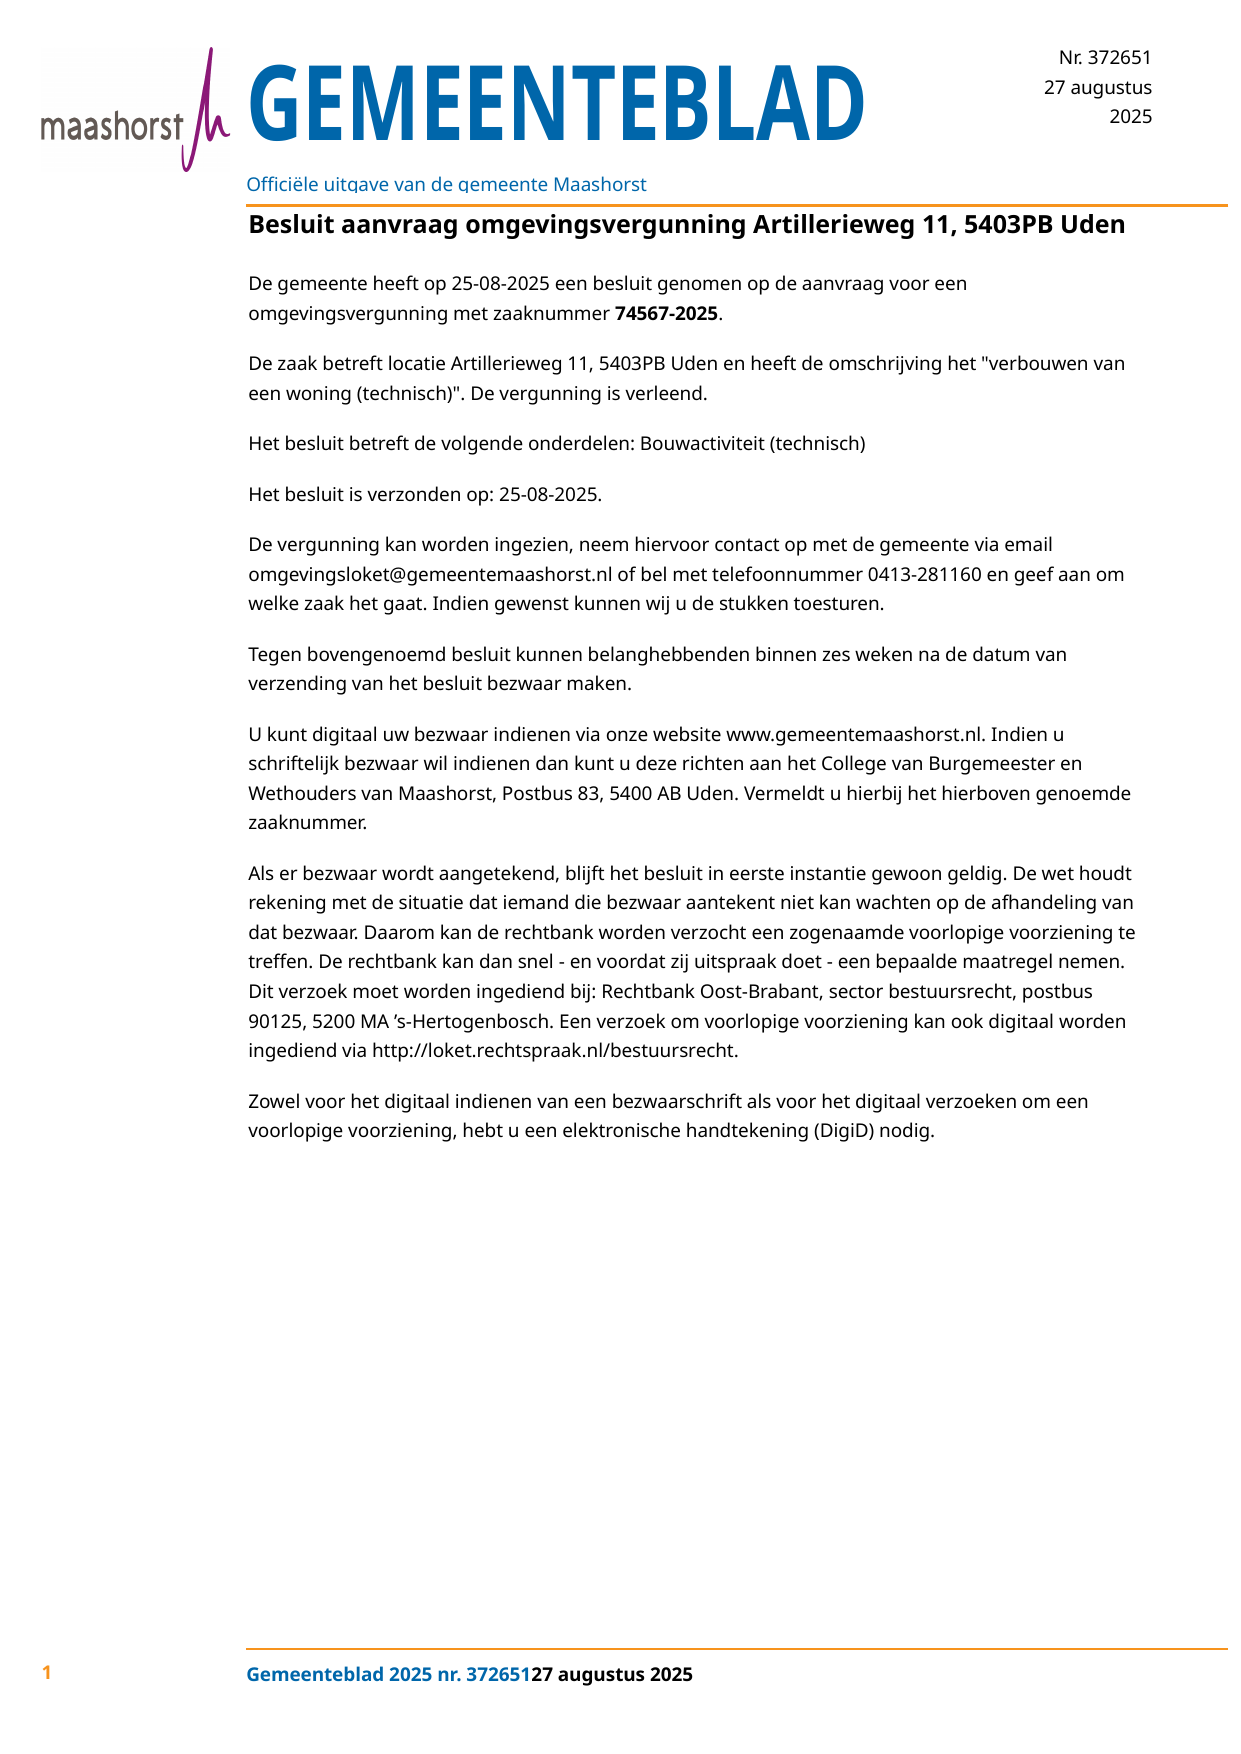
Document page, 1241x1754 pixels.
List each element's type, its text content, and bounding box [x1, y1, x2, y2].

text Het besluit betreft de volgende onderdelen: Bouwactiviteit (technisch) [248, 430, 1152, 456]
text Besluit aanvraag omgevingsvergunning Artillerieweg 11, 5403PB Uden [248, 207, 1152, 241]
text De vergunning kan worden ingezien, neem hiervoor contact op met de gemeente via email omgevingsloket@gemeentemaashorst.nl of bel met telefoonnummer 0413-281160 en geef aan om welke zaak het gaat. Indien gewenst kunnen wij u de stukken toesturen. [248, 531, 1152, 616]
text Tegen bovengenoemd besluit kunnen belanghebbenden binnen zes weken na de datum van verzending van het besluit bezwaar maken. [248, 641, 1152, 696]
text De zaak betreft locatie Artillerieweg 11, 5403PB Uden en heeft de omschrijving het "verbouwen van een woning (technisch)". De vergunning is verleend. [248, 350, 1152, 406]
text Als er bezwaar wordt aangetekend, blijft het besluit in eerste instantie gewoon geldig. De wet houdt rekening met de situatie dat iemand die bezwaar aantekent niet kan wachten op de afhandeling van dat bezwaar. Daarom kan de rechtbank worden verzocht een zogenaamde voorlopige voorziening te treffen. De rechtbank kan dan snel - en voordat zij uitspraak doet - een bepaalde maatregel nemen. Dit verzoek moet worden ingediend bij: Rechtbank Oost-Brabant, sector bestuursrecht, postbus 90125, 5200 MA ’s-Hertogenbosch. Een verzoek om voorlopige voorziening kan ook digitaal worden ingediend via http://loket.rechtspraak.nl/bestuursrecht. [248, 860, 1152, 1063]
text U kunt digitaal uw bezwaar indienen via onze website www.gemeentemaashorst.nl. Indien u schriftelijk bezwaar wil indienen dan kunt u deze richten aan het College van Burgemeester en Wethouders van Maashorst, Postbus 83, 5400 AB Uden. Vermeldt u hierbij het hierboven genoemde zaaknummer. [248, 721, 1152, 835]
text Zowel voor het digitaal indienen van een bezwaarschrift als voor het digitaal verzoeken om een voorlopige voorziening, hebt u een elektronische handtekening (DigiD) nodig. [248, 1088, 1152, 1143]
picture [41, 47, 231, 172]
text Het besluit is verzonden op: 25-08-2025. [248, 481, 1152, 506]
text De gemeente heeft op 25-08-2025 een besluit genomen op de aanvraag voor een omgevingsvergunning met zaaknummer 74567-2025. [248, 270, 1152, 326]
